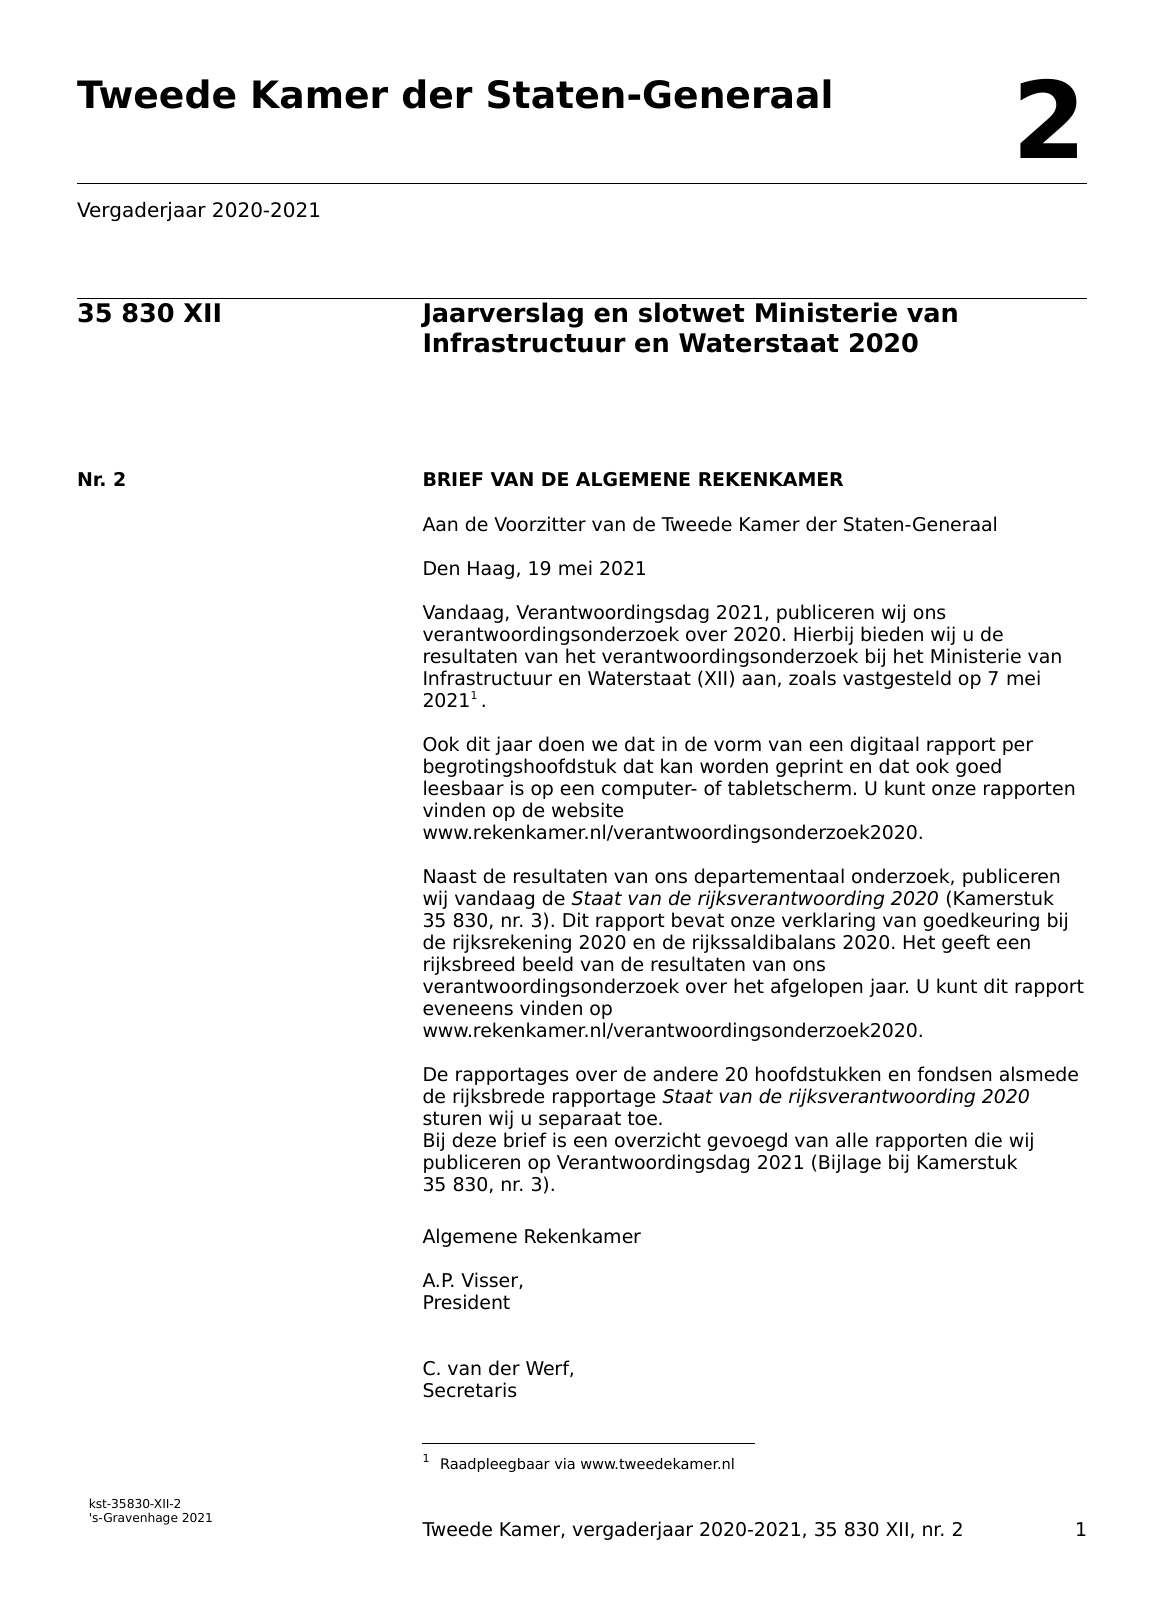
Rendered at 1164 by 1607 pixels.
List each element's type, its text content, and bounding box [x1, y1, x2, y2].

text 's-Gravenhage 2021 [88, 1511, 323, 1525]
text Ook dit jaar doen we dat in de vorm van een digitaal rapport per begrotingshoofdstuk dat kan worden geprint en dat ook goed leesbaar is op een computer- of tabletscherm. U kunt onze rapporten vinden op de website www.rekenkamer.nl/verantwoordingsonderzoek2020. [422, 734, 1087, 844]
text De rapportages over de andere 20 hoofdstukken en fondsen alsmede de rijksbrede rapportage Staat van de rijksverantwoording 2020 sturen wij u separaat toe. [422, 1064, 1087, 1130]
text Den Haag, 19 mei 2021 [422, 558, 1087, 580]
table_header Tweede Kamer der Staten-Generaal [77, 59, 886, 183]
table_header 2 [886, 59, 1087, 183]
subtitle 35 830 XII Jaarverslag en slotwet Ministerie van Infrastructuur en Waterstaat 2020 [77, 299, 1087, 358]
text Raadpleegbaar via www.tweedekamer.nl [422, 1452, 1087, 1474]
table_cell Vergaderjaar 2020-2021 [77, 184, 1087, 298]
text Algemene Rekenkamer A.P. Visser, President [422, 1226, 1087, 1314]
subtitle Nr. 2 BRIEF VAN DE ALGEMENE REKENKAMER [77, 469, 1087, 491]
text Naast de resultaten van ons departementaal onderzoek, publiceren wij vandaag de Staat van de rijksverantwoording 2020 (Kamerstuk 35 830, nr. 3). Dit rapport bevat onze verklaring van goedkeuring bij de rijksrekening 2020 en de rijkssaldibalans 2020. Het geeft een rijksbreed beeld van de resultaten van ons verantwoordingsonderzoek over het afgelopen jaar. U kunt dit rapport eveneens vinden op www.rekenkamer.nl/verantwoordingsonderzoek2020. [422, 866, 1087, 1042]
text kst-35830-XII-2 [88, 1497, 323, 1511]
text Bij deze brief is een overzicht gevoegd van alle rapporten die wij publiceren op Verantwoordingsdag 2021 (Bijlage bij Kamerstuk 35 830, nr. 3). [422, 1130, 1087, 1196]
text C. van der Werf, Secretaris [422, 1336, 1087, 1402]
text Aan de Voorzitter van de Tweede Kamer der Staten-Generaal [422, 513, 1087, 536]
text Vandaag, Verantwoordingsdag 2021, publiceren wij ons verantwoordingsonderzoek over 2020. Hierbij bieden wij u de resultaten van het verantwoordingsonderzoek bij het Ministerie van Infrastructuur en Waterstaat (XII) aan, zoals vastgesteld op 7 mei 2021. [422, 602, 1087, 712]
